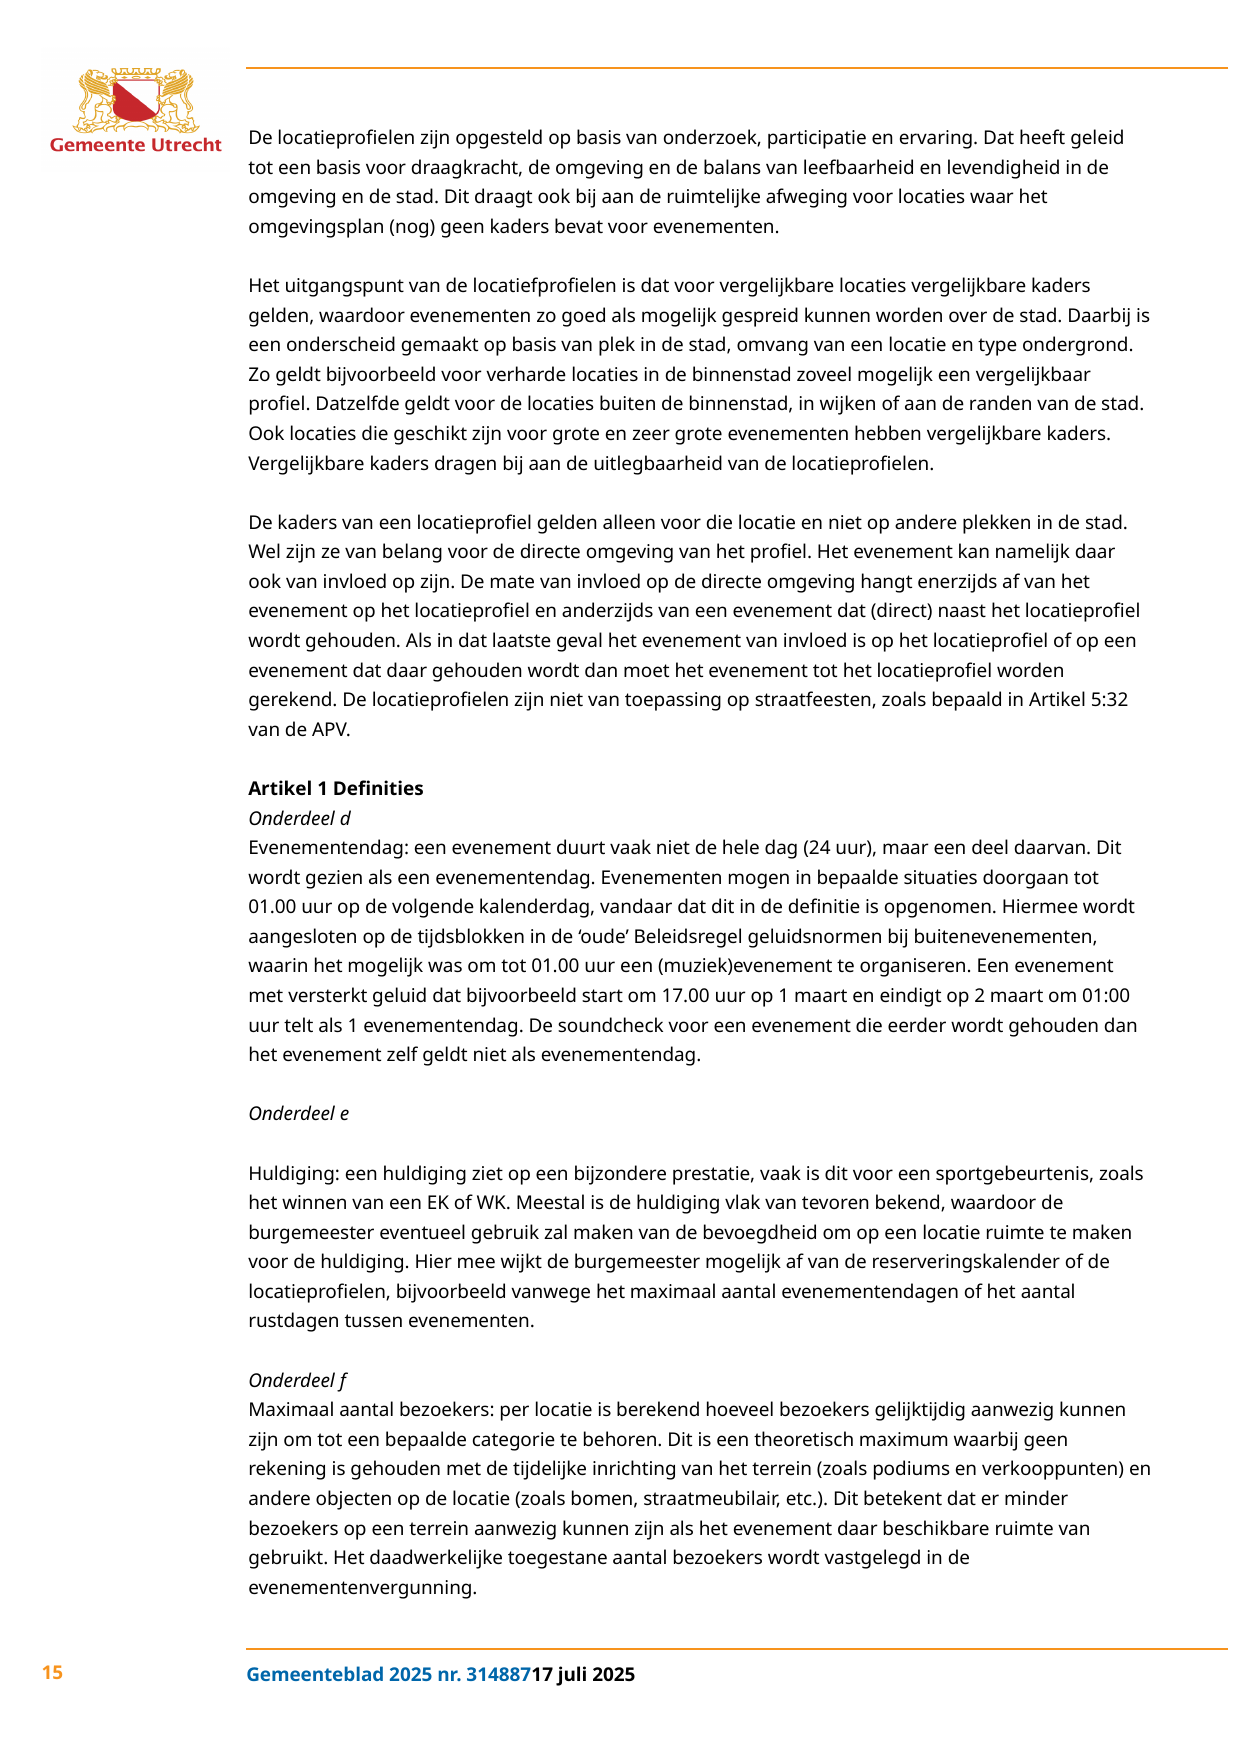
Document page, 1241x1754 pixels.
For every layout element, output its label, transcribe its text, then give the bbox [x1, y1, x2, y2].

picture [41, 47, 231, 172]
text De locatieprofielen zijn opgesteld op basis van onderzoek, participatie en ervaring. Dat heeft geleid tot een basis voor draagkracht, de omgeving en de balans van leefbaarheid en levendigheid in de omgeving en de stad. Dit draagt ook bij aan de ruimtelijke afweging voor locaties waar het omgevingsplan (nog) geen kaders bevat voor evenementen. [248, 124, 1152, 239]
text Artikel 1 Definities [248, 775, 1152, 801]
text Huldiging: een huldiging ziet op een bijzondere prestatie, vaak is dit voor een sportgebeurtenis, zoals het winnen van een EK of WK. Meestal is de huldiging vlak van tevoren bekend, waardoor de burgemeester eventueel gebruik zal maken van de bevoegdheid om op een locatie ruimte te maken voor de huldiging. Hier mee wijkt de burgemeester mogelijk af van de reserveringskalender of de locatieprofielen, bijvoorbeeld vanwege het maximaal aantal evenementendagen of het aantal rustdagen tussen evenementen. [248, 1160, 1152, 1333]
text Maximaal aantal bezoekers: per locatie is berekend hoeveel bezoekers gelijktijdig aanwezig kunnen zijn om tot een bepaalde categorie te behoren. Dit is een theoretisch maximum waarbij geen rekening is gehouden met de tijdelijke inrichting van het terrein (zoals podiums en verkooppunten) en andere objecten op de locatie (zoals bomen, straatmeubilair, etc.). Dit betekent dat er minder bezoekers op een terrein aanwezig kunnen zijn als het evenement daar beschikbare ruimte van gebruikt. Het daadwerkelijke toegestane aantal bezoekers wordt vastgelegd in de evenementenvergunning. [248, 1396, 1152, 1600]
text Onderdeel d [248, 805, 1152, 831]
text Onderdeel e [248, 1101, 1152, 1126]
text Onderdeel f [248, 1367, 1152, 1393]
text De kaders van een locatieprofiel gelden alleen voor die locatie en niet op andere plekken in de stad. Wel zijn ze van belang voor de directe omgeving van het profiel. Het evenement kan namelijk daar ook van invloed op zijn. De mate van invloed op de directe omgeving hangt enerzijds af van het evenement op het locatieprofiel en anderzijds van een evenement dat (direct) naast het locatieprofiel wordt gehouden. Als in dat laatste geval het evenement van invloed is op het locatieprofiel of op een evenement dat daar gehouden wordt dan moet het evenement tot het locatieprofiel worden gerekend. De locatieprofielen zijn niet van toepassing op straatfeesten, zoals bepaald in Artikel 5:32 van de APV. [248, 509, 1152, 742]
text Het uitgangspunt van de locatiefprofielen is dat voor vergelijkbare locaties vergelijkbare kaders gelden, waardoor evenementen zo goed als mogelijk gespreid kunnen worden over de stad. Daarbij is een onderscheid gemaakt op basis van plek in de stad, omvang van een locatie en type ondergrond. Zo geldt bijvoorbeeld voor verharde locaties in de binnenstad zoveel mogelijk een vergelijkbaar profiel. Datzelfde geldt voor de locaties buiten de binnenstad, in wijken of aan de randen van de stad. Ook locaties die geschikt zijn voor grote en zeer grote evenementen hebben vergelijkbare kaders. Vergelijkbare kaders dragen bij aan de uitlegbaarheid van de locatieprofielen. [248, 272, 1152, 476]
text Evenementendag: een evenement duurt vaak niet de hele dag (24 uur), maar een deel daarvan. Dit wordt gezien als een evenementendag. Evenementen mogen in bepaalde situaties doorgaan tot 01.00 uur op de volgende kalenderdag, vandaar dat dit in de definitie is opgenomen. Hiermee wordt aangesloten op de tijdsblokken in de ‘oude’ Beleidsregel geluidsnormen bij buitenevenementen, waarin het mogelijk was om tot 01.00 uur een (muziek)evenement te organiseren. Een evenement met versterkt geluid dat bijvoorbeeld start om 17.00 uur op 1 maart en eindigt op 2 maart om 01:00 uur telt als 1 evenementendag. De soundcheck voor een evenement die eerder wordt gehouden dan het evenement zelf geldt niet als evenementendag. [248, 834, 1152, 1067]
